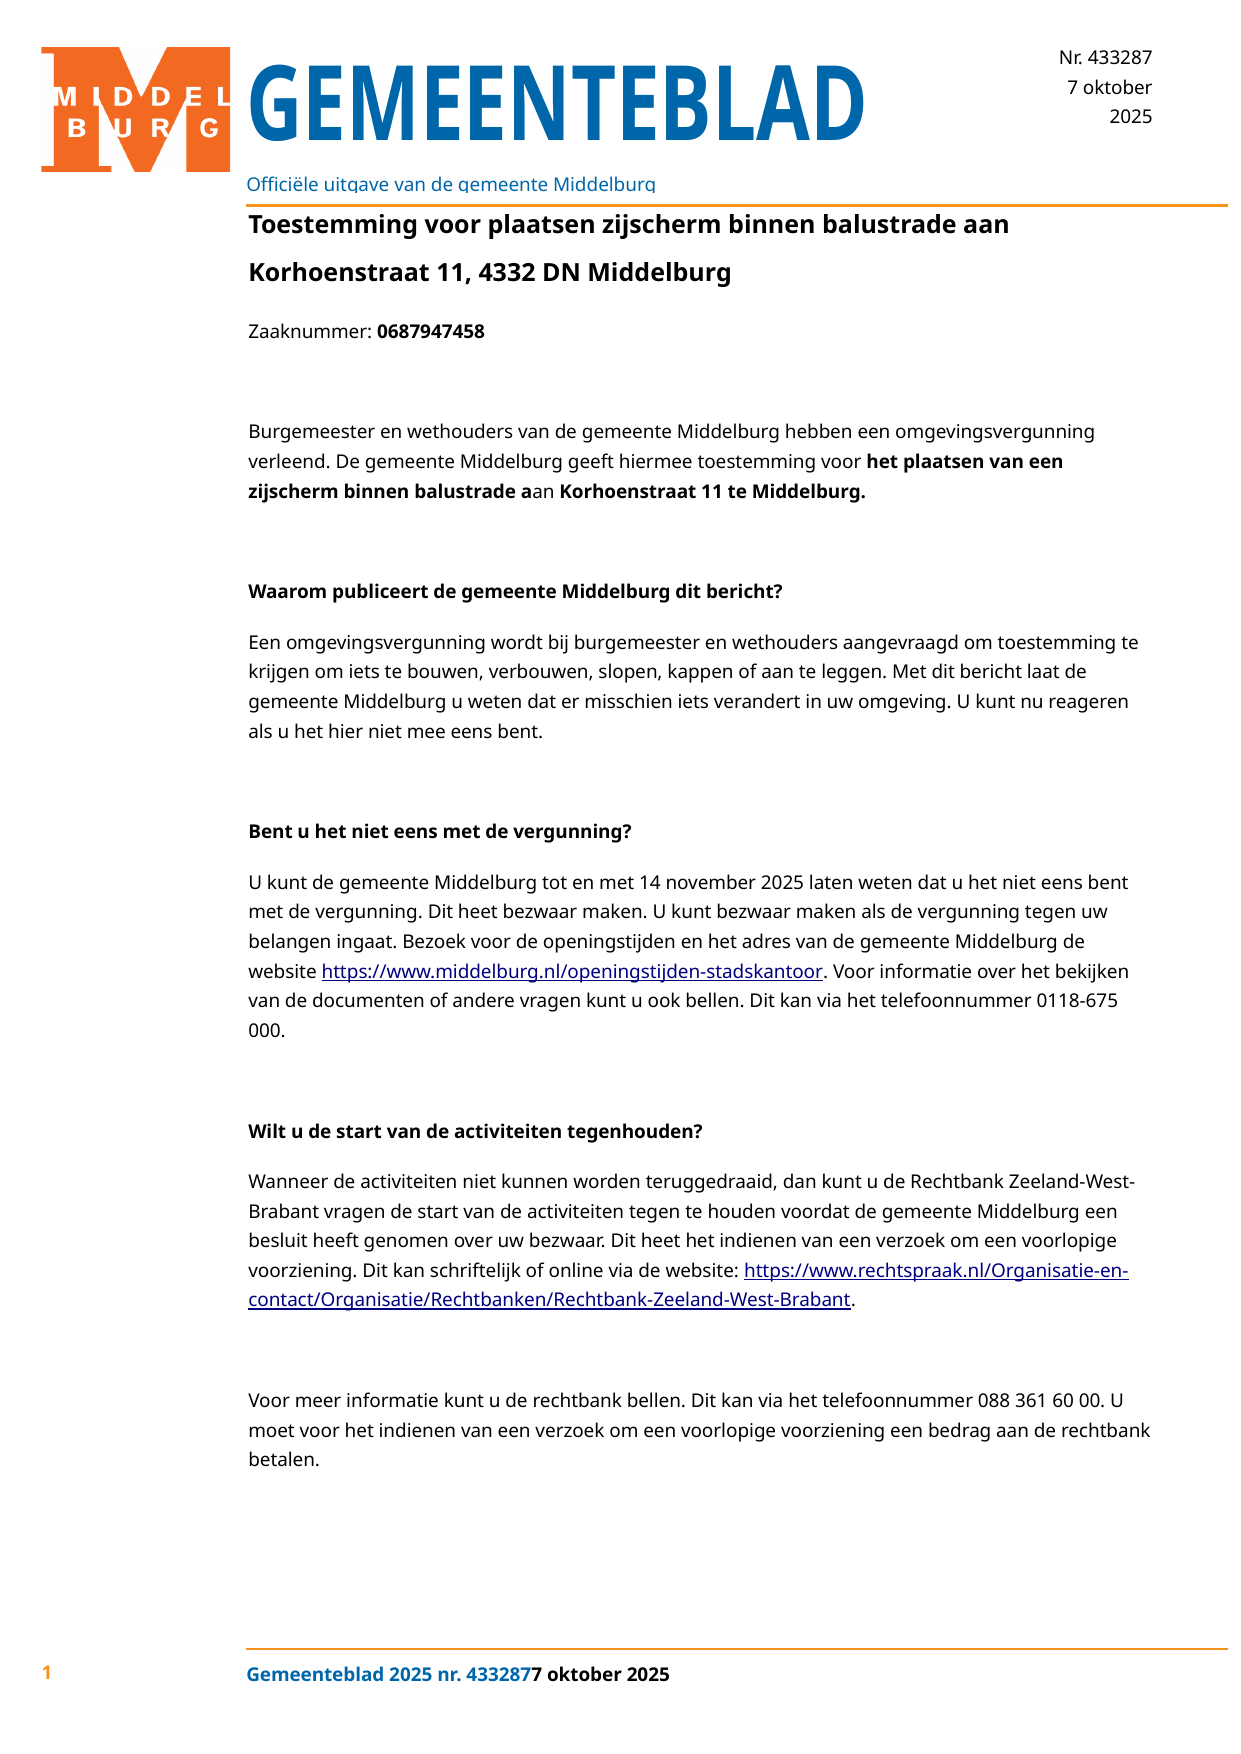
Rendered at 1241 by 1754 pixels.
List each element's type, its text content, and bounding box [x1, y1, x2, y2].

text Burgemeester en wethouders van de gemeente Middelburg hebben een omgevingsvergunning verleend. De gemeente Middelburg geeft hiermee toestemming voor het plaatsen van een zijscherm binnen balustrade aan Korhoenstraat 11 te Middelburg. [248, 419, 1152, 504]
text Voor meer informatie kunt u de rechtbank bellen. Dit kan via het telefoonnummer 088 361 60 00. U moet voor het indienen van een verzoek om een voorlopige voorziening een bedrag aan de rechtbank betalen. [248, 1387, 1152, 1472]
text Bent u het niet eens met de vergunning? [248, 819, 1152, 844]
text Wilt u de start van de activiteiten tegenhouden? [248, 1118, 1152, 1144]
picture [41, 47, 231, 172]
text Wanneer de activiteiten niet kunnen worden teruggedraaid, dan kunt u de Rechtbank Zeeland-West-Brabant vragen de start van de activiteiten tegen te houden voordat de gemeente Middelburg een besluit heeft genomen over uw bezwaar. Dit heet het indienen van een verzoek om een voorlopige voorziening. Dit kan schriftelijk of online via de website: https://www.rechtspraak.nl/Organisatie-en-contact/Organisatie/Rechtbanken/Rechtbank-Zeeland-West-Brabant. [248, 1168, 1152, 1312]
text U kunt de gemeente Middelburg tot en met 14 november 2025 laten weten dat u het niet eens bent met de vergunning. Dit heet bezwaar maken. U kunt bezwaar maken als de vergunning tegen uw belangen ingaat. Bezoek voor de openingstijden en het adres van de gemeente Middelburg de website https://www.middelburg.nl/openingstijden-stadskantoor. Voor informatie over het bekijken van de documenten of andere vragen kunt u ook bellen. Dit kan via het telefoonnummer 0118-675 000. [248, 869, 1152, 1043]
text Zaaknummer: 0687947458 [248, 318, 1152, 344]
text Toestemming voor plaatsen zijscherm binnen balustrade aan Korhoenstraat 11, 4332 DN Middelburg [248, 207, 1152, 288]
text Een omgevingsvergunning wordt bij burgemeester en wethouders aangevraagd om toestemming te krijgen om iets te bouwen, verbouwen, slopen, kappen of aan te leggen. Met dit bericht laat de gemeente Middelburg u weten dat er misschien iets verandert in uw omgeving. U kunt nu reageren als u het hier niet mee eens bent. [248, 629, 1152, 744]
text Waarom publiceert de gemeente Middelburg dit bericht? [248, 579, 1152, 604]
